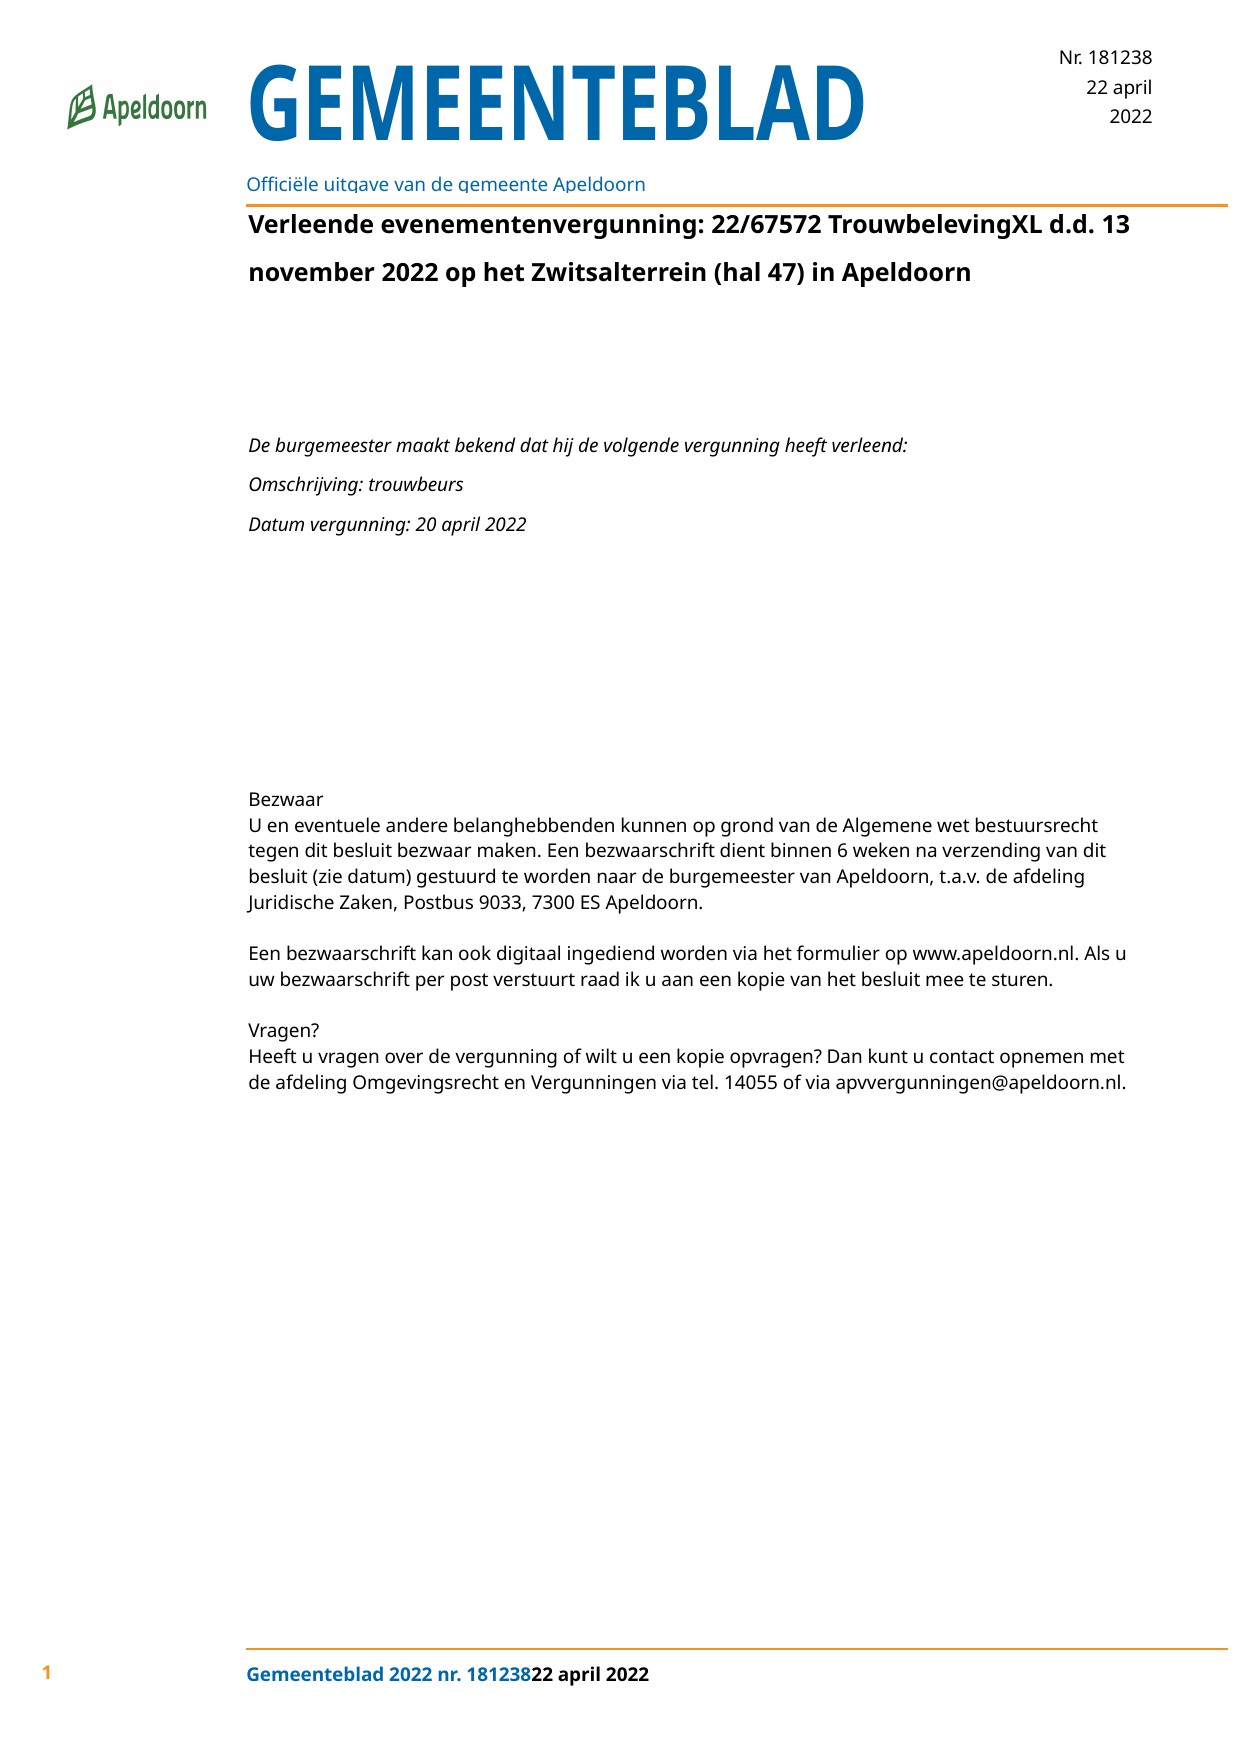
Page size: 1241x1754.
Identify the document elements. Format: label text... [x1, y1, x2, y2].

text Datum vergunning: 20 april 2022 [248, 511, 1152, 537]
picture [41, 47, 231, 172]
text U en eventuele andere belanghebbenden kunnen op grond van de Algemene wet bestuursrecht tegen dit besluit bezwaar maken. Een bezwaarschrift dient binnen 6 weken na verzending van dit besluit (zie datum) gestuurd te worden naar de burgemeester van Apeldoorn, t.a.v. de afdeling Juridische Zaken, Postbus 9033, 7300 ES Apeldoorn. [248, 812, 1152, 915]
text Vragen? [248, 1018, 1152, 1043]
text Een bezwaarschrift kan ook digitaal ingediend worden via het formulier op www.apeldoorn.nl. Als u uw bezwaarschrift per post verstuurt raad ik u aan een kopie van het besluit mee te sturen. [248, 940, 1152, 992]
text Bezwaar [248, 786, 1152, 812]
text Verleende evenementenvergunning: 22/67572 TrouwbelevingXL d.d. 13 november 2022 op het Zwitsalterrein (hal 47) in Apeldoorn [248, 207, 1152, 288]
text De burgemeester maakt bekend dat hij de volgende vergunning heeft verleend: [248, 432, 1152, 458]
text Omschrijving: trouwbeurs [248, 472, 1152, 497]
text Heeft u vragen over de vergunning of wilt u een kopie opvragen? Dan kunt u contact opnemen met de afdeling Omgevingsrecht en Vergunningen via tel. 14055 of via apvvergunningen@apeldoorn.nl. [248, 1043, 1152, 1095]
